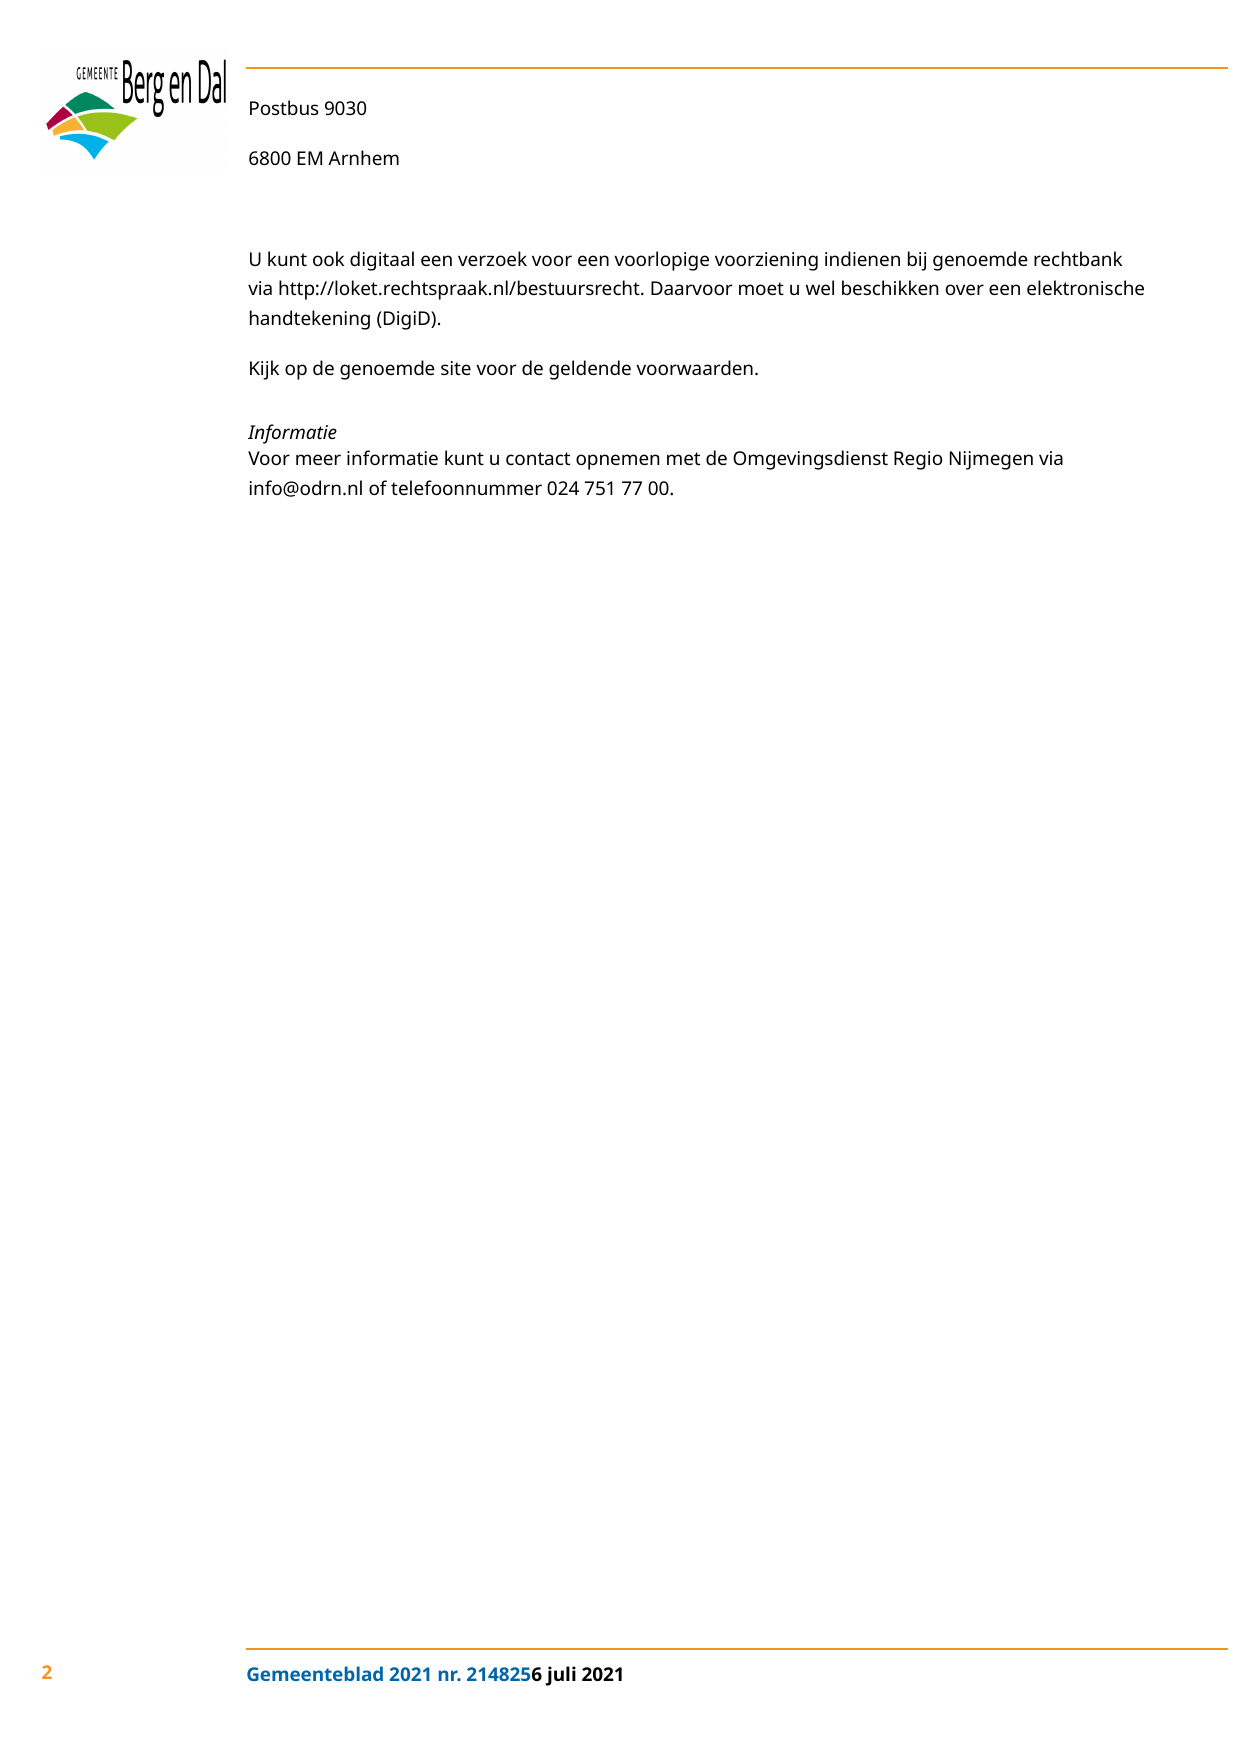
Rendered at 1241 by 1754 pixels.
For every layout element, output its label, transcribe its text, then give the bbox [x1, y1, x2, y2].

picture [41, 47, 231, 172]
text Postbus 9030 [248, 95, 1152, 121]
text Voor meer informatie kunt u contact opnemen met de Omgevingsdienst Regio Nijmegen via info@odrn.nl of telefoonnummer 024 751 77 00. [248, 445, 1152, 501]
text U kunt ook digitaal een verzoek voor een voorlopige voorziening indienen bij genoemde rechtbank via http://loket.rechtspraak.nl/bestuursrecht. Daarvoor moet u wel beschikken over een elektronische handtekening (DigiD). [248, 246, 1152, 331]
text Kijk op de genoemde site voor de geldende voorwaarden. [248, 356, 1152, 381]
text 6800 EM Arnhem [248, 145, 1152, 171]
text Informatie [248, 419, 1152, 445]
